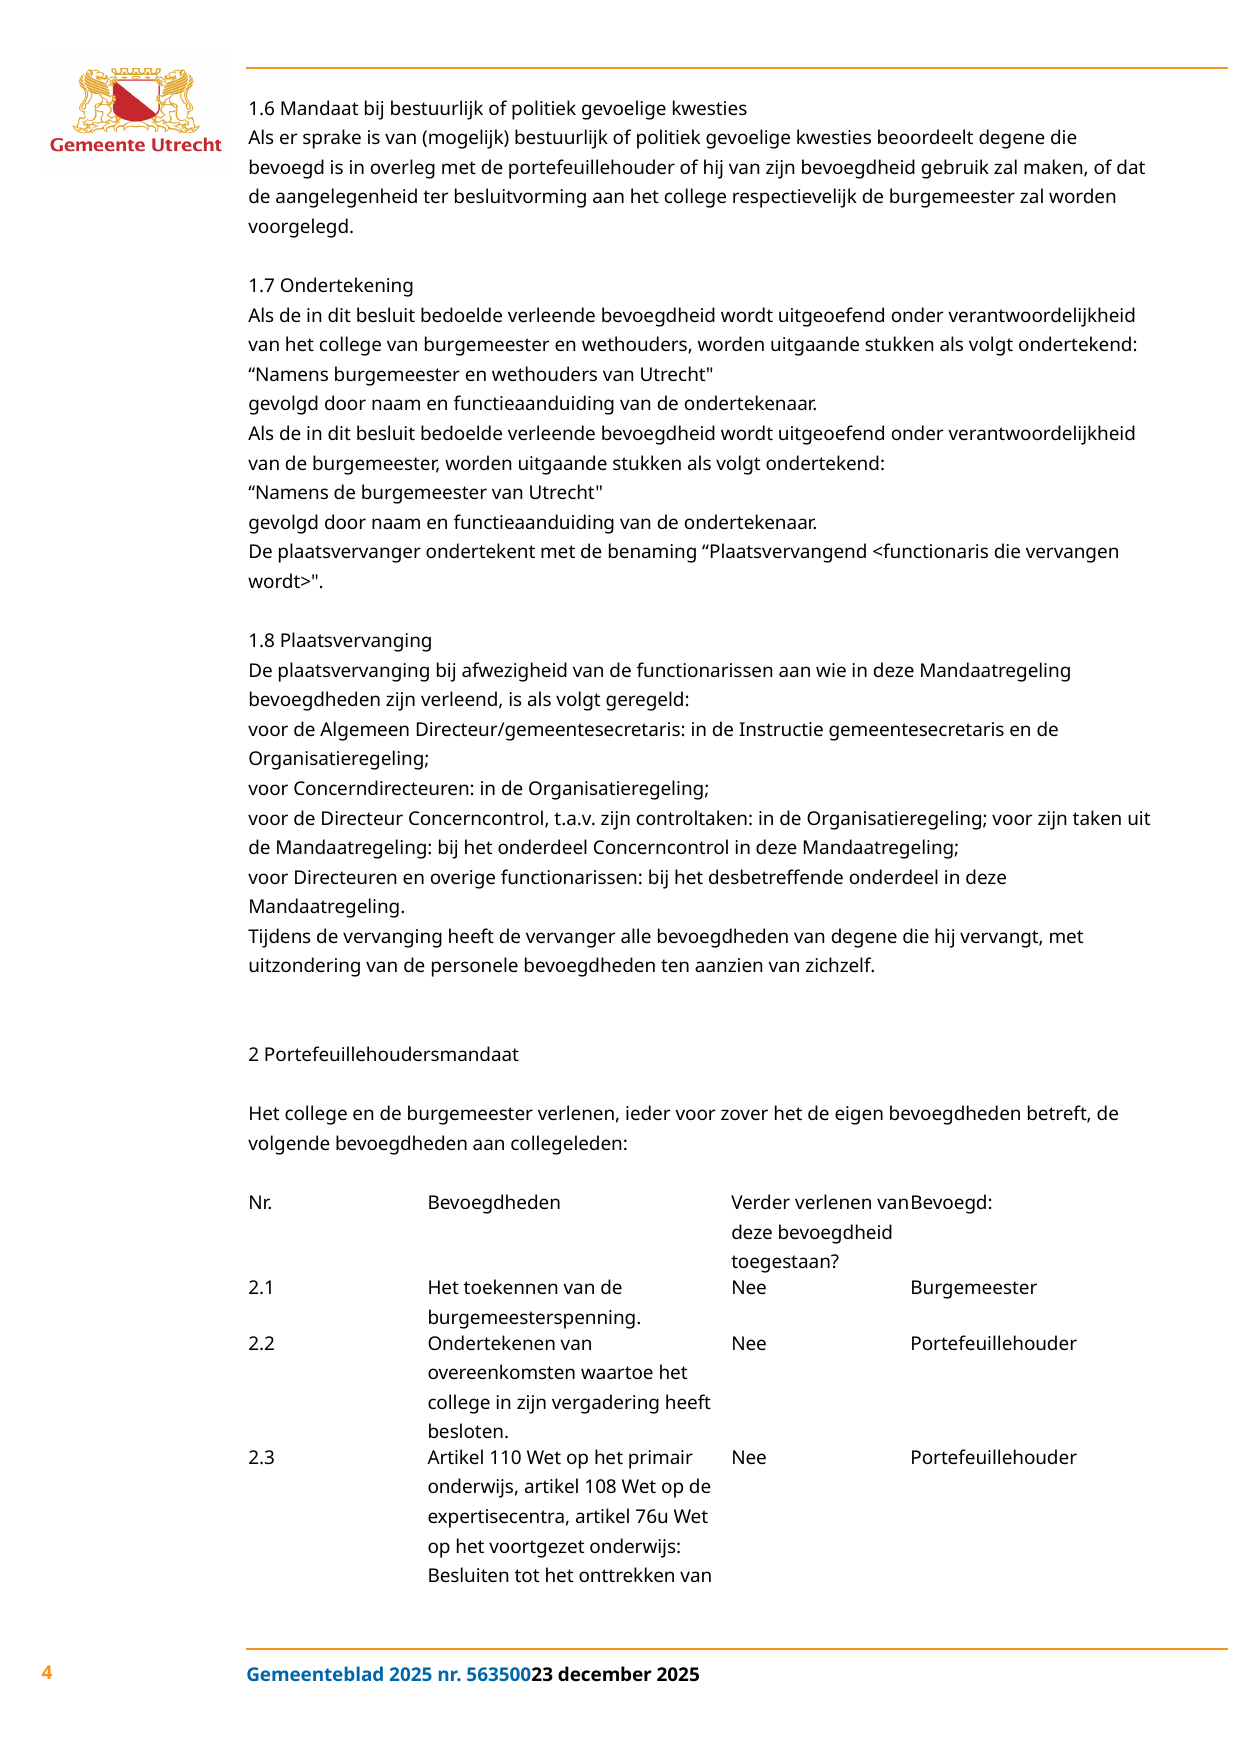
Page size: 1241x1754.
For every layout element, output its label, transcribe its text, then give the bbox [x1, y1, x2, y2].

text voor Concerndirecteuren: in de Organisatieregeling; [248, 775, 1152, 801]
text Als de in dit besluit bedoelde verleende bevoegdheid wordt uitgeoefend onder verantwoordelijkheid van het college van burgemeester en wethouders, worden uitgaande stukken als volgt ondertekend: [248, 302, 1152, 357]
table_cell Het toekennen van de burgemeesterspenning. [427, 1274, 731, 1330]
table_cell Ondertekenen van overeenkomsten waartoe het college in zijn vergadering heeft besloten. [427, 1330, 731, 1444]
text Het college en de burgemeester verlenen, ieder voor zover het de eigen bevoegdheden betreft, de volgende bevoegdheden aan collegeleden: [248, 1101, 1152, 1156]
text De plaatsvervanger ondertekent met de benaming “Plaatsvervangend <functionaris die vervangen wordt>". [248, 538, 1152, 594]
table_header Verder verlenen van deze bevoegdheid toegestaan? [731, 1190, 910, 1274]
table_cell 2.1 [248, 1274, 427, 1330]
table_cell Nee [731, 1274, 910, 1330]
text voor Directeuren en overige functionarissen: bij het desbetreffende onderdeel in deze Mandaatregeling. [248, 864, 1152, 919]
table_cell 2.2 [248, 1330, 427, 1444]
table_cell Portefeuillehouder [910, 1330, 1152, 1444]
table_cell Burgemeester [910, 1274, 1152, 1330]
text De plaatsvervanging bij afwezigheid van de functionarissen aan wie in deze Mandaatregeling bevoegdheden zijn verleend, is als volgt geregeld: [248, 657, 1152, 712]
table_cell Nee [731, 1330, 910, 1444]
table_cell Nee [731, 1444, 910, 1588]
table_header Nr. [248, 1190, 427, 1274]
text Tijdens de vervanging heeft de vervanger alle bevoegdheden van degene die hij vervangt, met uitzondering van de personele bevoegdheden ten aanzien van zichzelf. [248, 923, 1152, 978]
picture [41, 47, 231, 172]
text 1.6 Mandaat bij bestuurlijk of politiek gevoelige kwesties [248, 95, 1152, 121]
table_cell 2.3 [248, 1444, 427, 1588]
text Als er sprake is van (mogelijk) bestuurlijk of politiek gevoelige kwesties beoordeelt degene die bevoegd is in overleg met de portefeuillehouder of hij van zijn bevoegdheid gebruik zal maken, of dat de aangelegenheid ter besluitvorming aan het college respectievelijk de burgemeester zal worden voorgelegd. [248, 124, 1152, 239]
table_header Bevoegd: [910, 1190, 1152, 1274]
text voor de Algemeen Directeur/gemeentesecretaris: in de Instructie gemeentesecretaris en de Organisatieregeling; [248, 716, 1152, 771]
text gevolgd door naam en functieaanduiding van de ondertekenaar. [248, 391, 1152, 416]
table_cell Portefeuillehouder [910, 1444, 1152, 1588]
text 1.8 Plaatsvervanging [248, 627, 1152, 653]
text 1.7 Ondertekening [248, 272, 1152, 298]
table_cell Artikel 110 Wet op het primair onderwijs, artikel 108 Wet op de expertisecentra, artikel 76u Wet op het voortgezet onderwijs: Besluiten tot het onttrekken van [427, 1444, 731, 1588]
text voor de Directeur Concerncontrol, t.a.v. zijn controltaken: in de Organisatieregeling; voor zijn taken uit de Mandaatregeling: bij het onderdeel Concerncontrol in deze Mandaatregeling; [248, 805, 1152, 860]
text 2 Portefeuillehoudersmandaat [248, 1041, 1152, 1067]
text Als de in dit besluit bedoelde verleende bevoegdheid wordt uitgeoefend onder verantwoordelijkheid van de burgemeester, worden uitgaande stukken als volgt ondertekend: [248, 420, 1152, 476]
table_header Bevoegdheden [427, 1190, 731, 1274]
text “Namens de burgemeester van Utrecht" [248, 479, 1152, 505]
text “Namens burgemeester en wethouders van Utrecht" [248, 361, 1152, 387]
text gevolgd door naam en functieaanduiding van de ondertekenaar. [248, 509, 1152, 535]
